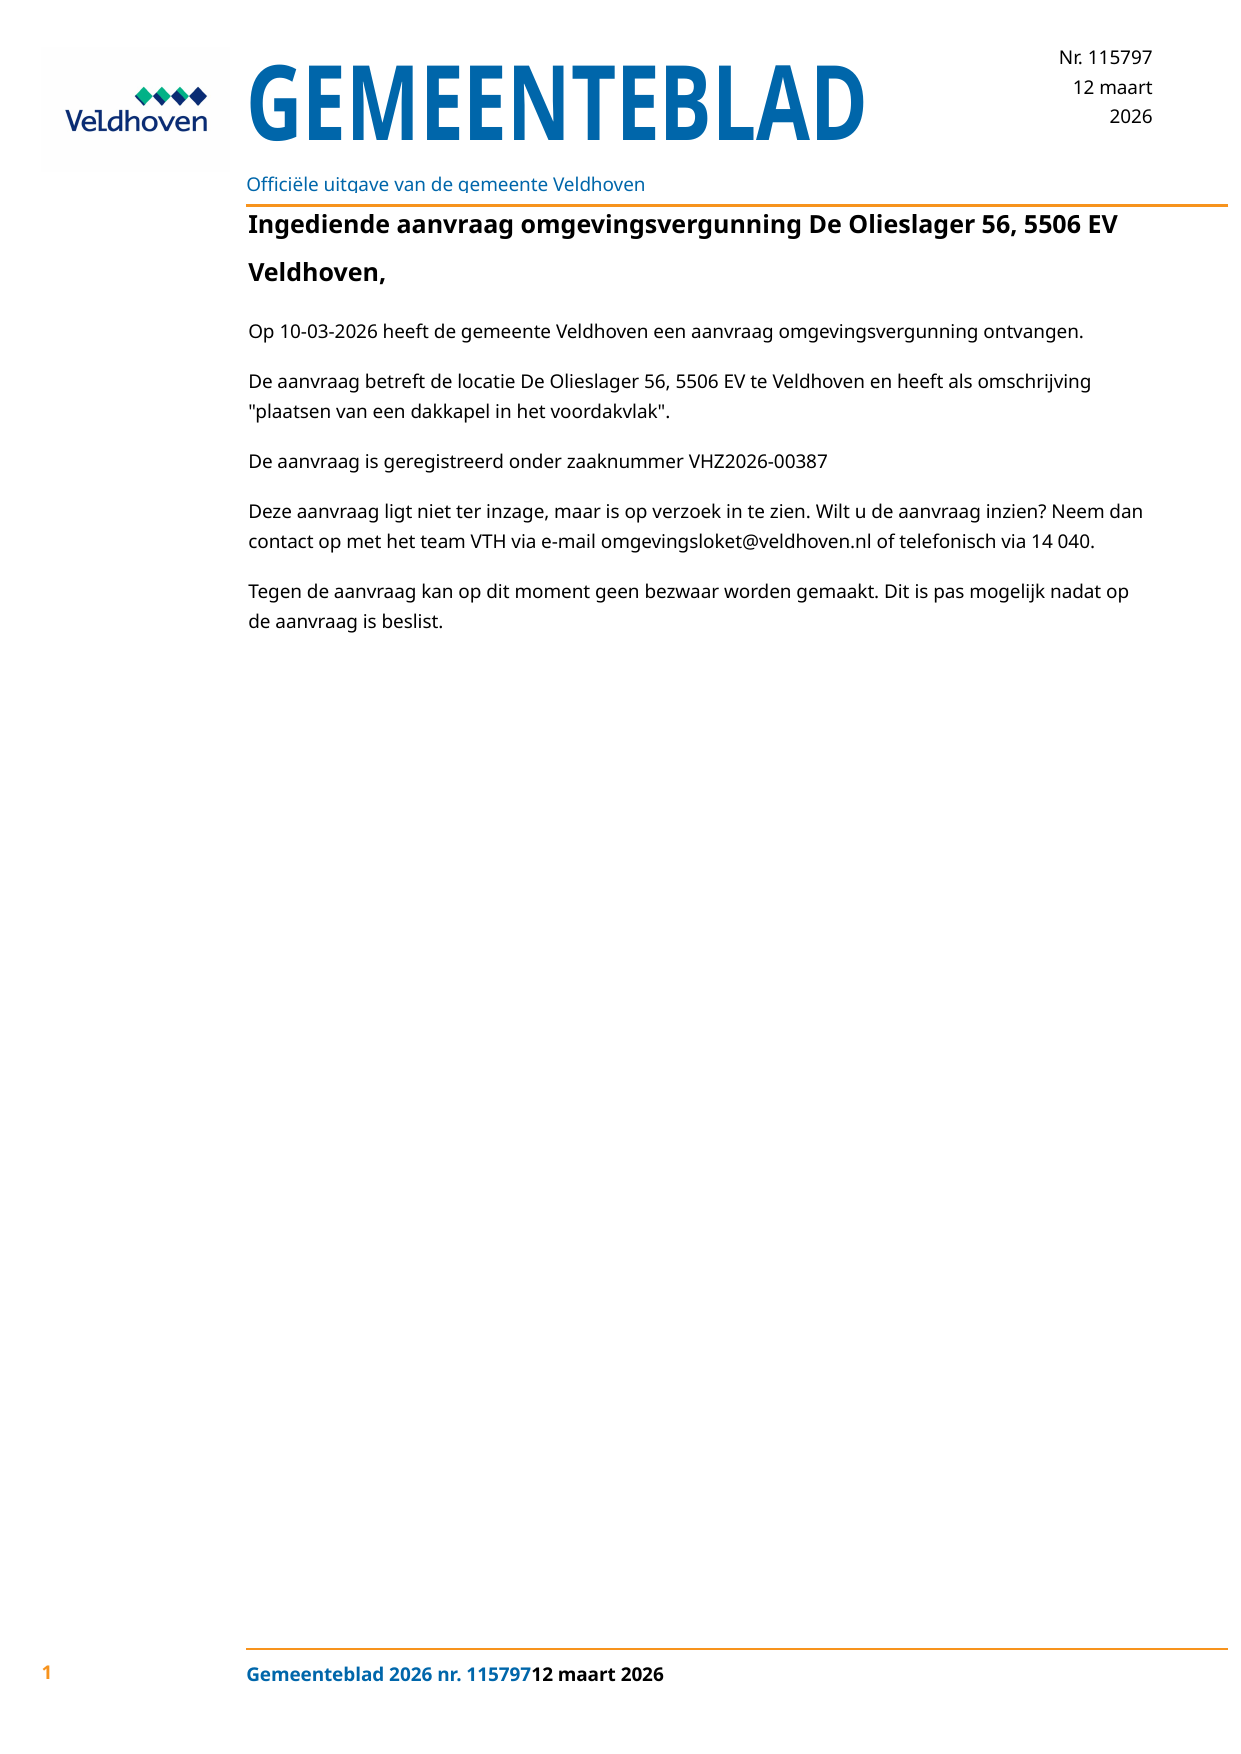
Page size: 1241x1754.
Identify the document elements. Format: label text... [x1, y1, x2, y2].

text De aanvraag is geregistreerd onder zaaknummer VHZ2026-00387 [248, 448, 1152, 474]
text Deze aanvraag ligt niet ter inzage, maar is op verzoek in te zien. Wilt u de aanvraag inzien? Neem dan contact op met het team VTH via e-mail omgevingsloket@veldhoven.nl of telefonisch via 14 040. [248, 499, 1152, 554]
text Op 10-03-2026 heeft de gemeente Veldhoven een aanvraag omgevingsvergunning ontvangen. [248, 318, 1152, 344]
text Ingediende aanvraag omgevingsvergunning De Olieslager 56, 5506 EV Veldhoven, [248, 207, 1152, 288]
text Tegen de aanvraag kan op dit moment geen bezwaar worden gemaakt. Dit is pas mogelijk nadat op de aanvraag is beslist. [248, 579, 1152, 634]
picture [41, 47, 231, 172]
text De aanvraag betreft de locatie De Olieslager 56, 5506 EV te Veldhoven en heeft als omschrijving "plaatsen van een dakkapel in het voordakvlak". [248, 368, 1152, 424]
